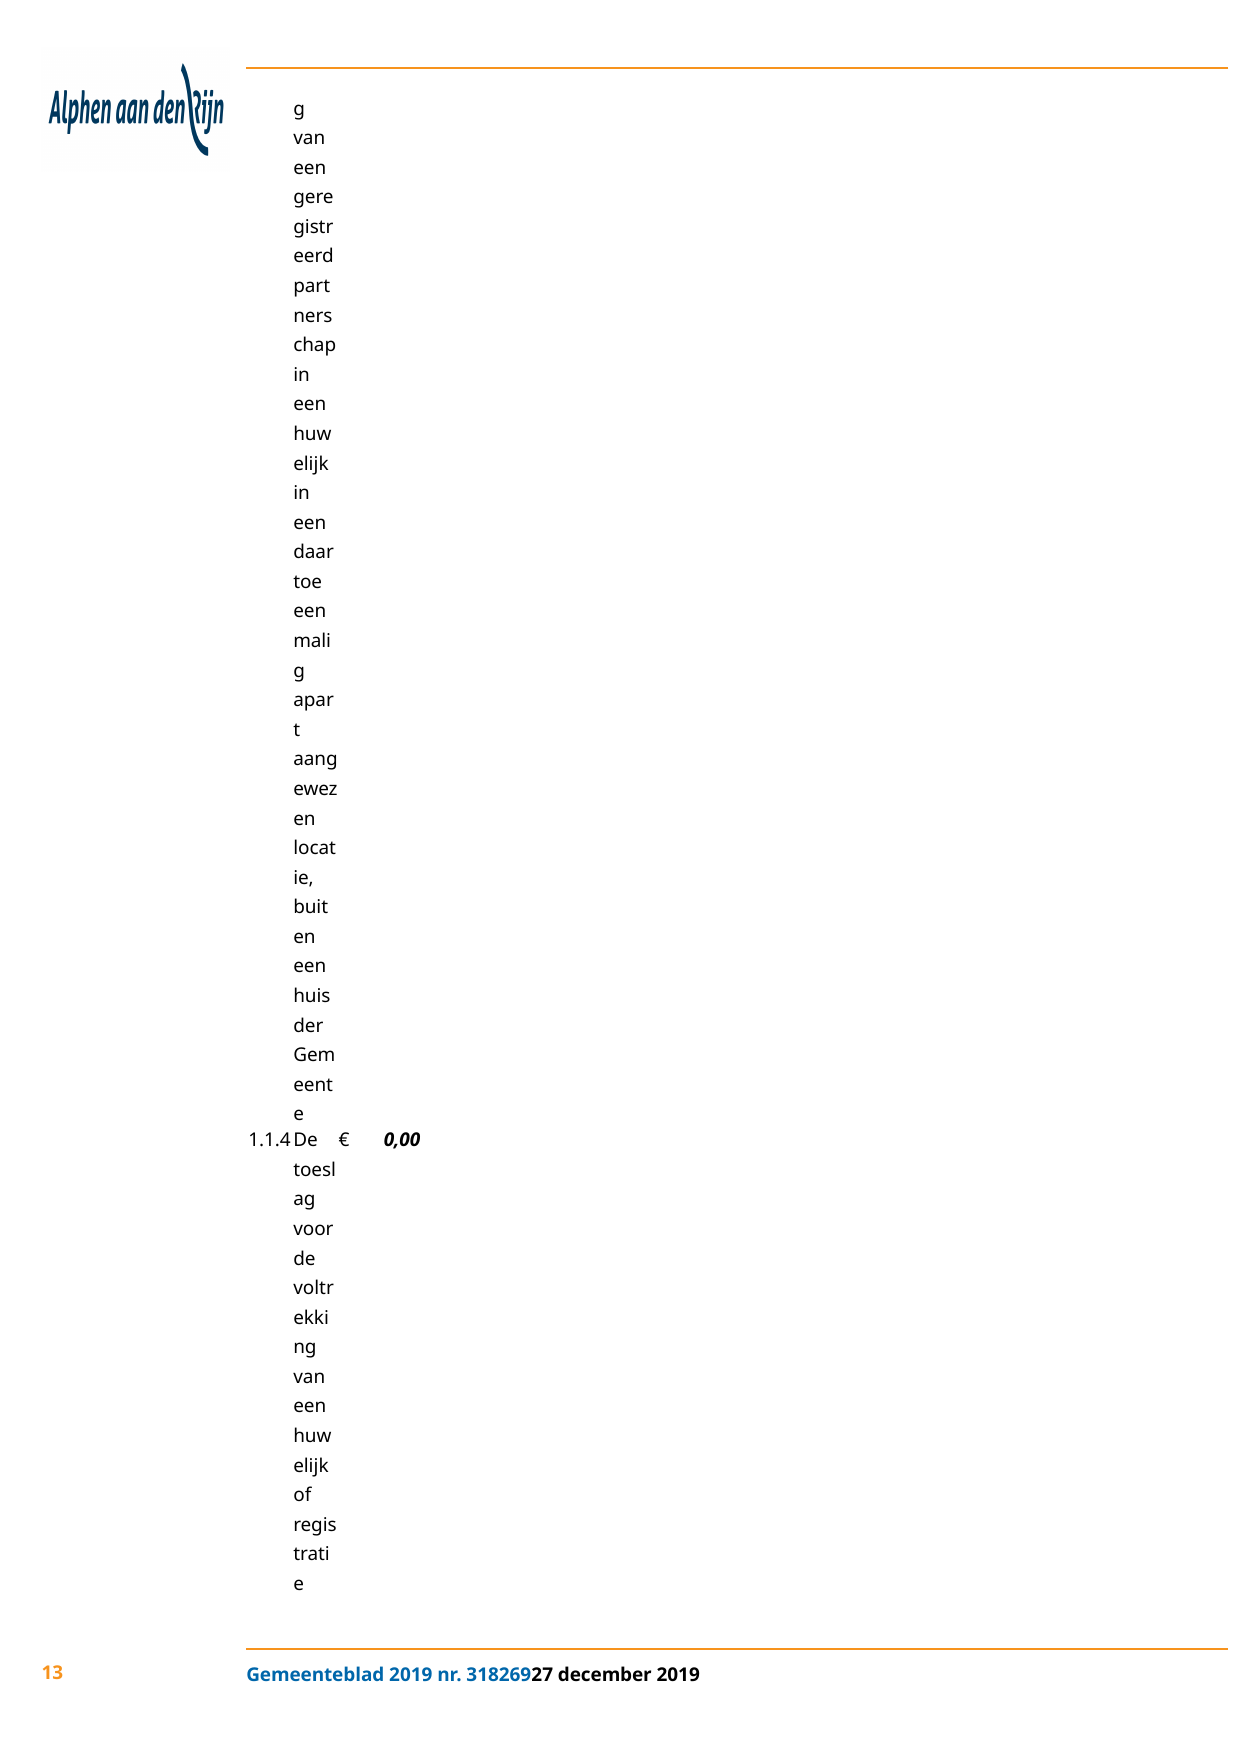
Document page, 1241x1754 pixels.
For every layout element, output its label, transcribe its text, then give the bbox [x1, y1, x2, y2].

table_cell [384, 95, 429, 1126]
table_cell [248, 95, 293, 1126]
table_cell 0,00 [384, 1126, 429, 1596]
picture [41, 47, 231, 172]
table_cell [338, 95, 383, 1126]
table_cell g van een geregistreerd partnerschap in een huwelijk in een daartoe eenmalig apart aangewezen locatie, buiten een huis der Gemeente [293, 95, 338, 1126]
table_cell De toeslag voor de voltrekking van een huwelijk of registratie [293, 1126, 338, 1596]
table_cell € [338, 1126, 383, 1596]
table_cell 1.1.4 [248, 1126, 293, 1596]
